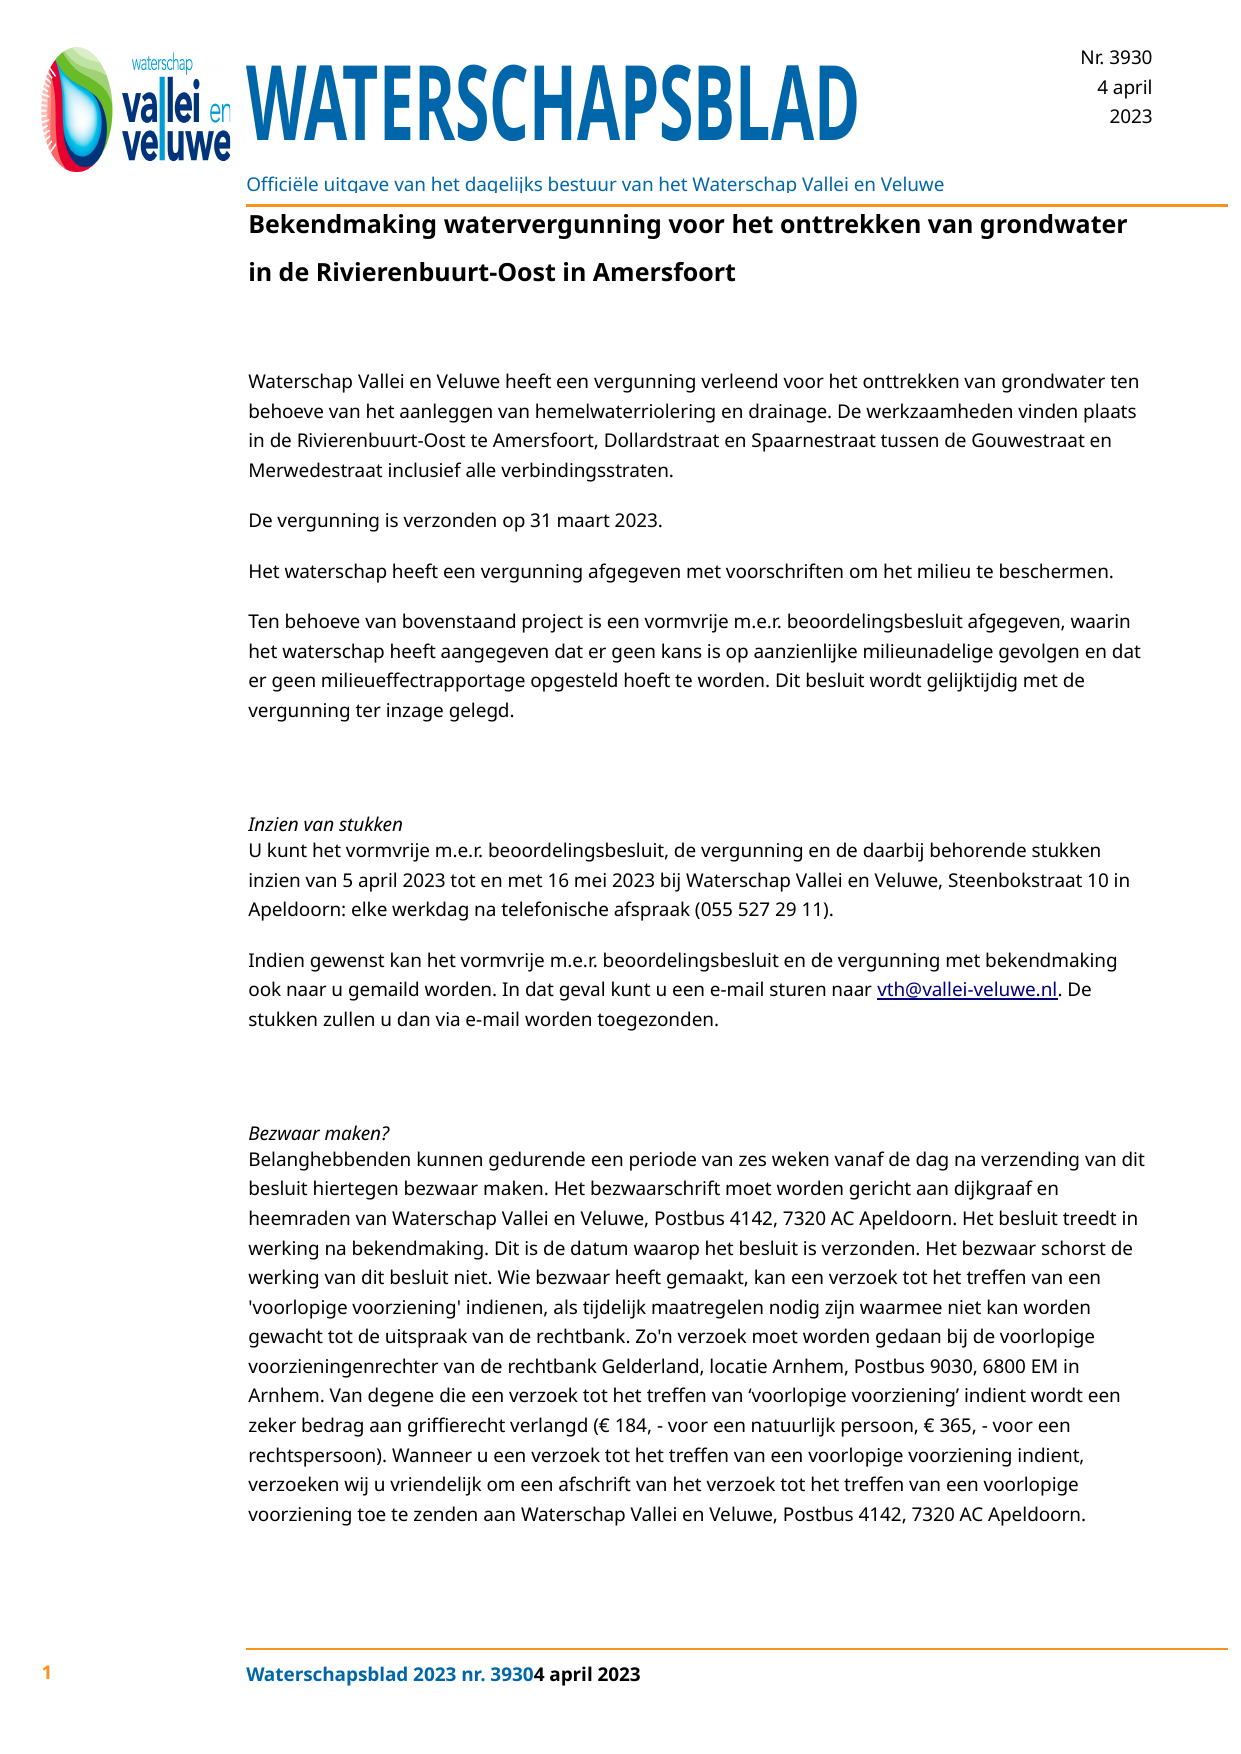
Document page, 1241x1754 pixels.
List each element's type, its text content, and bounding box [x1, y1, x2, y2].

text Bezwaar maken? [248, 1120, 1152, 1146]
text Indien gewenst kan het vormvrije m.e.r. beoordelingsbesluit en de vergunning met bekendmaking ook naar u gemaild worden. In dat geval kunt u een e-mail sturen naar vth@vallei-veluwe.nl. De stukken zullen u dan via e-mail worden toegezonden. [248, 947, 1152, 1032]
text Waterschap Vallei en Veluwe heeft een vergunning verleend voor het onttrekken van grondwater ten behoeve van het aanleggen van hemelwaterriolering en drainage. De werkzaamheden vinden plaats in de Rivierenbuurt-Oost te Amersfoort, Dollardstraat en Spaarnestraat tussen de Gouwestraat en Merwedestraat inclusief alle verbindingsstraten. [248, 368, 1152, 483]
picture [41, 47, 231, 172]
text Bekendmaking watervergunning voor het onttrekken van grondwater in de Rivierenbuurt-Oost in Amersfoort [248, 207, 1152, 288]
text Het waterschap heeft een vergunning afgegeven met voorschriften om het milieu te beschermen. [248, 558, 1152, 584]
text U kunt het vormvrije m.e.r. beoordelingsbesluit, de vergunning en de daarbij behorende stukken inzien van 5 april 2023 tot en met 16 mei 2023 bij Waterschap Vallei en Veluwe, Steenbokstraat 10 in Apeldoorn: elke werkdag na telefonische afspraak (055 527 29 11). [248, 837, 1152, 922]
text Belanghebbenden kunnen gedurende een periode van zes weken vanaf de dag na verzending van dit besluit hiertegen bezwaar maken. Het bezwaarschrift moet worden gericht aan dijkgraaf en heemraden van Waterschap Vallei en Veluwe, Postbus 4142, 7320 AC Apeldoorn. Het besluit treedt in werking na bekendmaking. Dit is de datum waarop het besluit is verzonden. Het bezwaar schorst de werking van dit besluit niet. Wie bezwaar heeft gemaakt, kan een verzoek tot het treffen van een 'voorlopige voorziening' indienen, als tijdelijk maatregelen nodig zijn waarmee niet kan worden gewacht tot de uitspraak van de rechtbank. Zo'n verzoek moet worden gedaan bij de voorlopige voorzieningenrechter van de rechtbank Gelderland, locatie Arnhem, Postbus 9030, 6800 EM in Arnhem. Van degene die een verzoek tot het treffen van ‘voorlopige voorziening’ indient wordt een zeker bedrag aan griffierecht verlangd (€ 184, - voor een natuurlijk persoon, € 365, - voor een rechtspersoon). Wanneer u een verzoek tot het treffen van een voorlopige voorziening indient, verzoeken wij u vriendelijk om een afschrift van het verzoek tot het treffen van een voorlopige voorziening toe te zenden aan Waterschap Vallei en Veluwe, Postbus 4142, 7320 AC Apeldoorn. [248, 1146, 1152, 1527]
text Inzien van stukken [248, 811, 1152, 837]
text De vergunning is verzonden op 31 maart 2023. [248, 507, 1152, 533]
text Ten behoeve van bovenstaand project is een vormvrije m.e.r. beoordelingsbesluit afgegeven, waarin het waterschap heeft aangegeven dat er geen kans is op aanzienlijke milieunadelige gevolgen en dat er geen milieueffectrapportage opgesteld hoeft te worden. Dit besluit wordt gelijktijdig met de vergunning ter inzage gelegd. [248, 608, 1152, 723]
